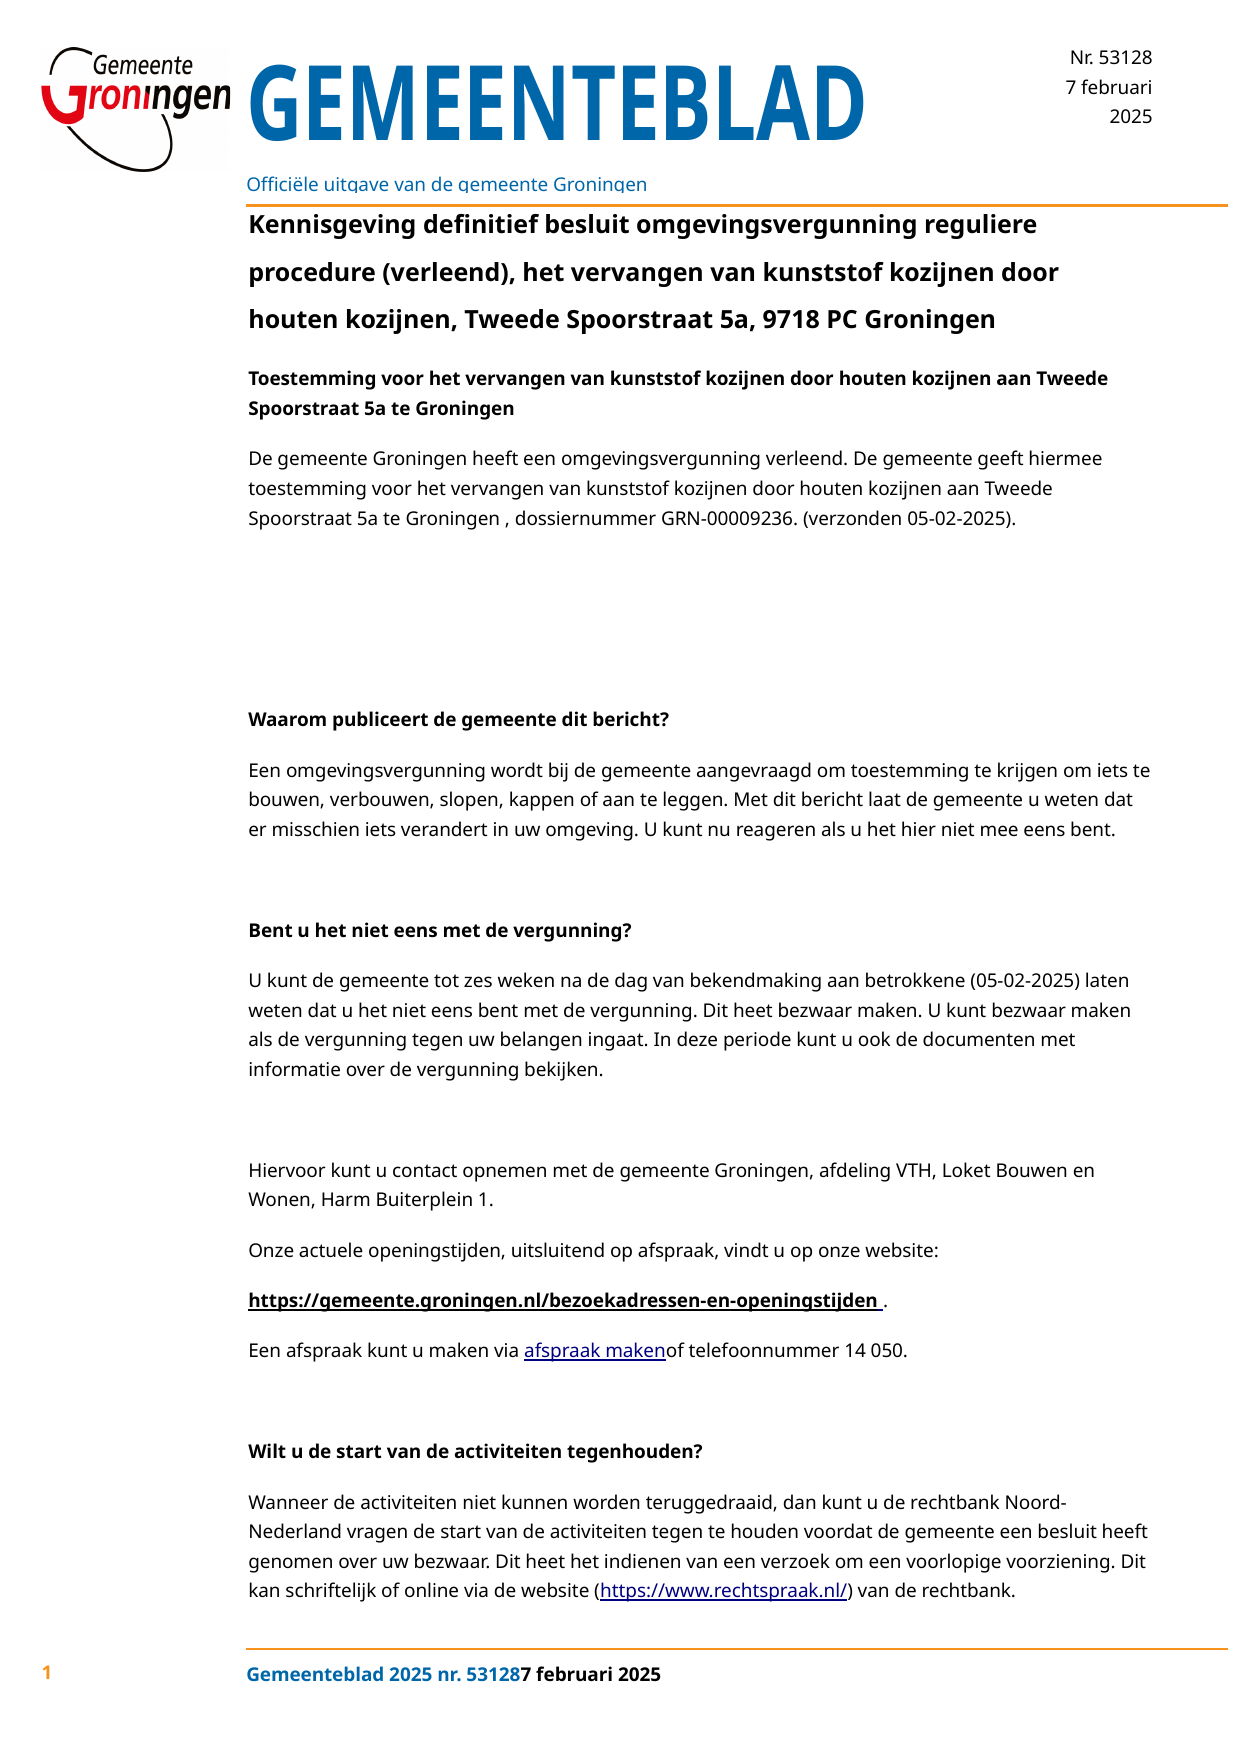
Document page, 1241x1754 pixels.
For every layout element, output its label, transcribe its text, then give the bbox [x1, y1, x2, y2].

text Bent u het niet eens met de vergunning? [248, 917, 1152, 942]
text Waarom publiceert de gemeente dit bericht? [248, 706, 1152, 732]
text U kunt de gemeente tot zes weken na de dag van bekendmaking aan betrokkene (05-02-2025) laten weten dat u het niet eens bent met de vergunning. Dit heet bezwaar maken. U kunt bezwaar maken als de vergunning tegen uw belangen ingaat. In deze periode kunt u ook de documenten met informatie over de vergunning bekijken. [248, 967, 1152, 1082]
text Een omgevingsvergunning wordt bij de gemeente aangevraagd om toestemming te krijgen om iets te bouwen, verbouwen, slopen, kappen of aan te leggen. Met dit bericht laat de gemeente u weten dat er misschien iets verandert in uw omgeving. U kunt nu reageren als u het hier niet mee eens bent. [248, 757, 1152, 842]
text De gemeente Groningen heeft een omgevingsvergunning verleend. De gemeente geeft hiermee toestemming voor het vervangen van kunststof kozijnen door houten kozijnen aan Tweede Spoorstraat 5a te Groningen , dossiernummer GRN-00009236. (verzonden 05-02-2025). [248, 446, 1152, 530]
text Een afspraak kunt u maken via afspraak makenof telefoonnummer 14 050. [248, 1338, 1152, 1363]
text https://gemeente.groningen.nl/bezoekadressen-en-openingstijden . [248, 1287, 1152, 1313]
text Wilt u de start van de activiteiten tegenhouden? [248, 1438, 1152, 1464]
picture [41, 47, 231, 172]
text Onze actuele openingstijden, uitsluitend op afspraak, vindt u op onze website: [248, 1237, 1152, 1262]
text Kennisgeving definitief besluit omgevingsvergunning reguliere procedure (verleend), het vervangen van kunststof kozijnen door houten kozijnen, Tweede Spoorstraat 5a, 9718 PC Groningen [248, 207, 1152, 336]
text Hiervoor kunt u contact opnemen met de gemeente Groningen, afdeling VTH, Loket Bouwen en Wonen, Harm Buiterplein 1. [248, 1157, 1152, 1212]
text Wanneer de activiteiten niet kunnen worden teruggedraaid, dan kunt u de rechtbank Noord-Nederland vragen de start van de activiteiten tegen te houden voordat de gemeente een besluit heeft genomen over uw bezwaar. Dit heet het indienen van een verzoek om een voorlopige voorziening. Dit kan schriftelijk of online via de website (https://www.rechtspraak.nl/) van de rechtbank. [248, 1489, 1152, 1603]
text Toestemming voor het vervangen van kunststof kozijnen door houten kozijnen aan Tweede Spoorstraat 5a te Groningen [248, 366, 1152, 421]
